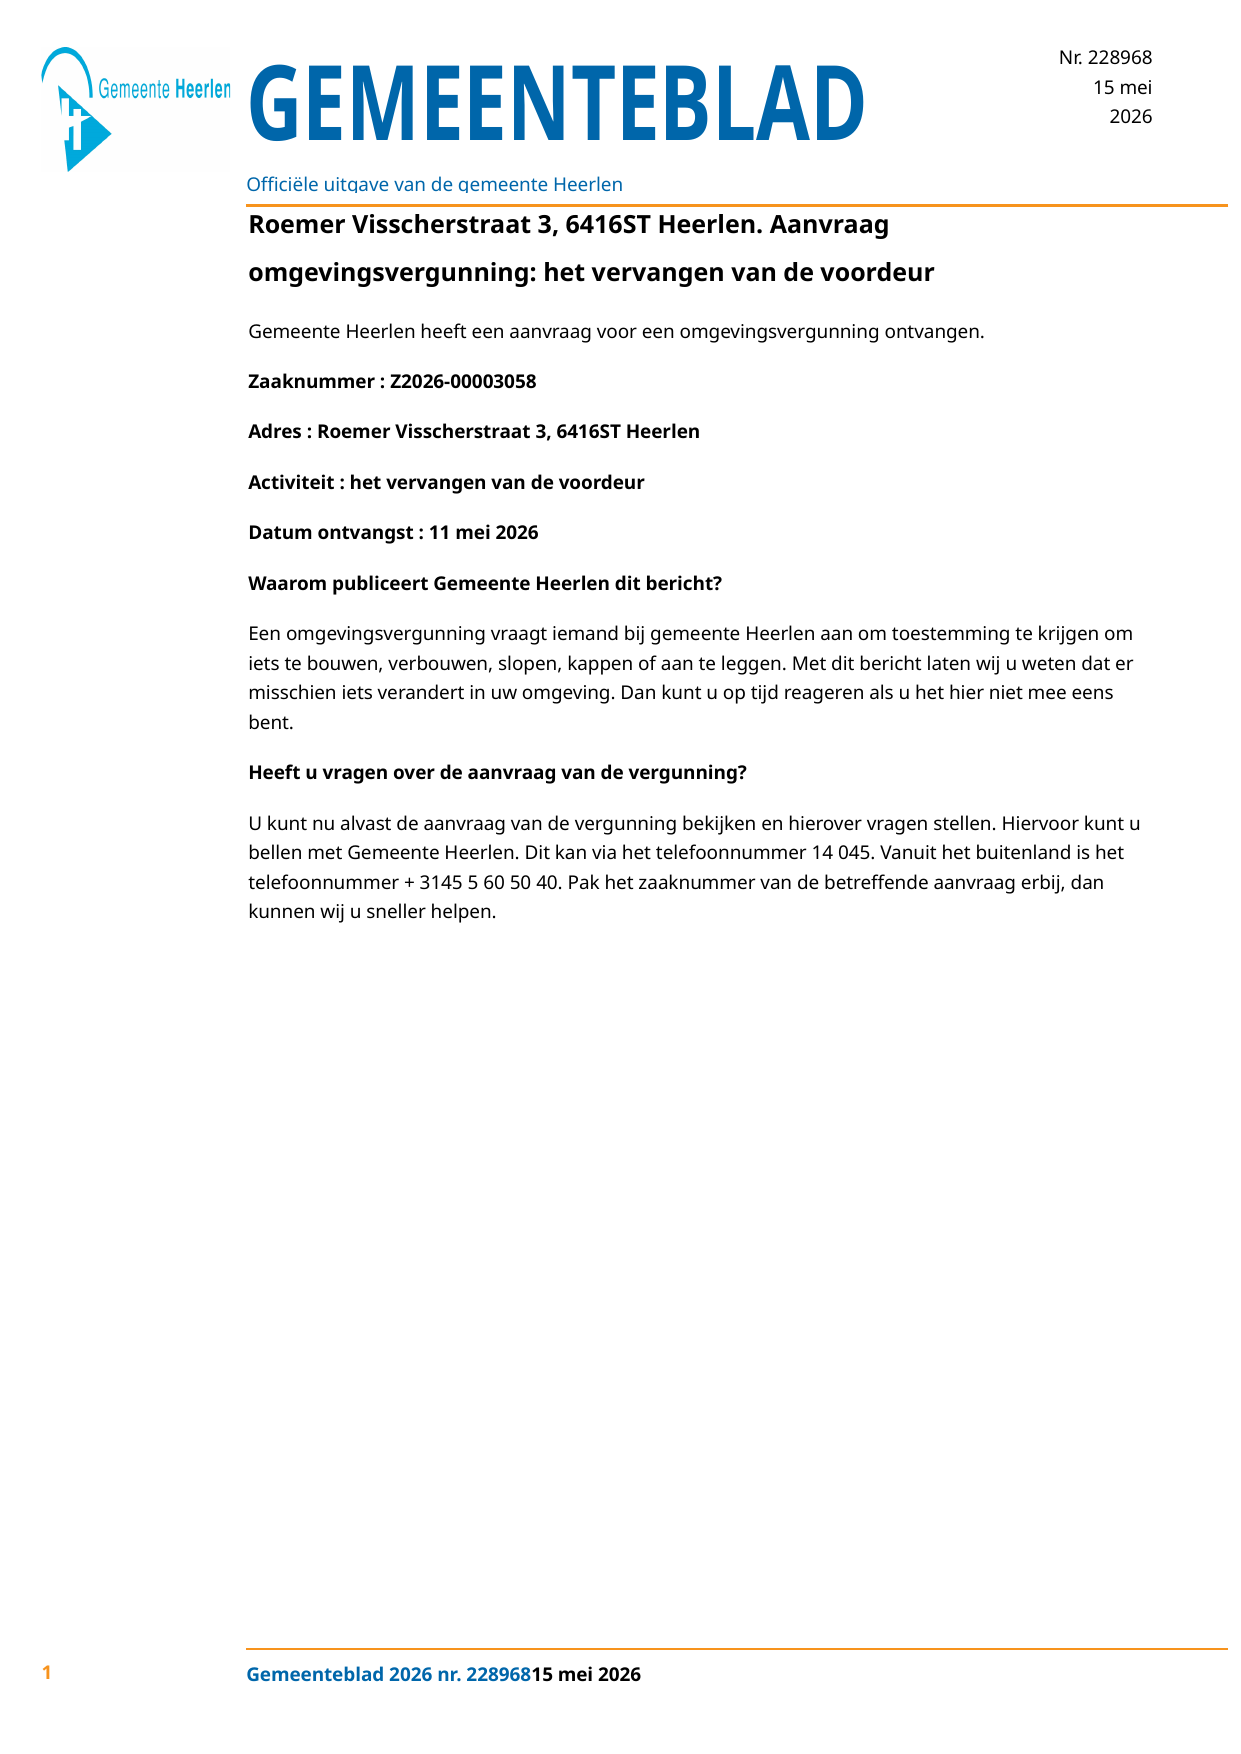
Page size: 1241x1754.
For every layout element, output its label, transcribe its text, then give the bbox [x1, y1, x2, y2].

text Activiteit : het vervangen van de voordeur [248, 469, 1152, 495]
text Gemeente Heerlen heeft een aanvraag voor een omgevingsvergunning ontvangen. [248, 318, 1152, 344]
text Zaaknummer : Z2026-00003058 [248, 368, 1152, 394]
text Waarom publiceert Gemeente Heerlen dit bericht? [248, 570, 1152, 596]
text Een omgevingsvergunning vraagt iemand bij gemeente Heerlen aan om toestemming te krijgen om iets te bouwen, verbouwen, slopen, kappen of aan te leggen. Met dit bericht laten wij u weten dat er misschien iets verandert in uw omgeving. Dan kunt u op tijd reageren als u het hier niet mee eens bent. [248, 620, 1152, 735]
text Datum ontvangst : 11 mei 2026 [248, 519, 1152, 545]
text U kunt nu alvast de aanvraag van de vergunning bekijken en hierover vragen stellen. Hiervoor kunt u bellen met Gemeente Heerlen. Dit kan via het telefoonnummer 14 045. Vanuit het buitenland is het telefoonnummer + 3145 5 60 50 40. Pak het zaaknummer van de betreffende aanvraag erbij, dan kunnen wij u sneller helpen. [248, 810, 1152, 924]
text Roemer Visscherstraat 3, 6416ST Heerlen. Aanvraag omgevingsvergunning: het vervangen van de voordeur [248, 207, 1152, 288]
picture [41, 47, 231, 172]
text Heeft u vragen over de aanvraag van de vergunning? [248, 759, 1152, 785]
picture [41, 47, 59, 70]
text Adres : Roemer Visscherstraat 3, 6416ST Heerlen [248, 419, 1152, 444]
